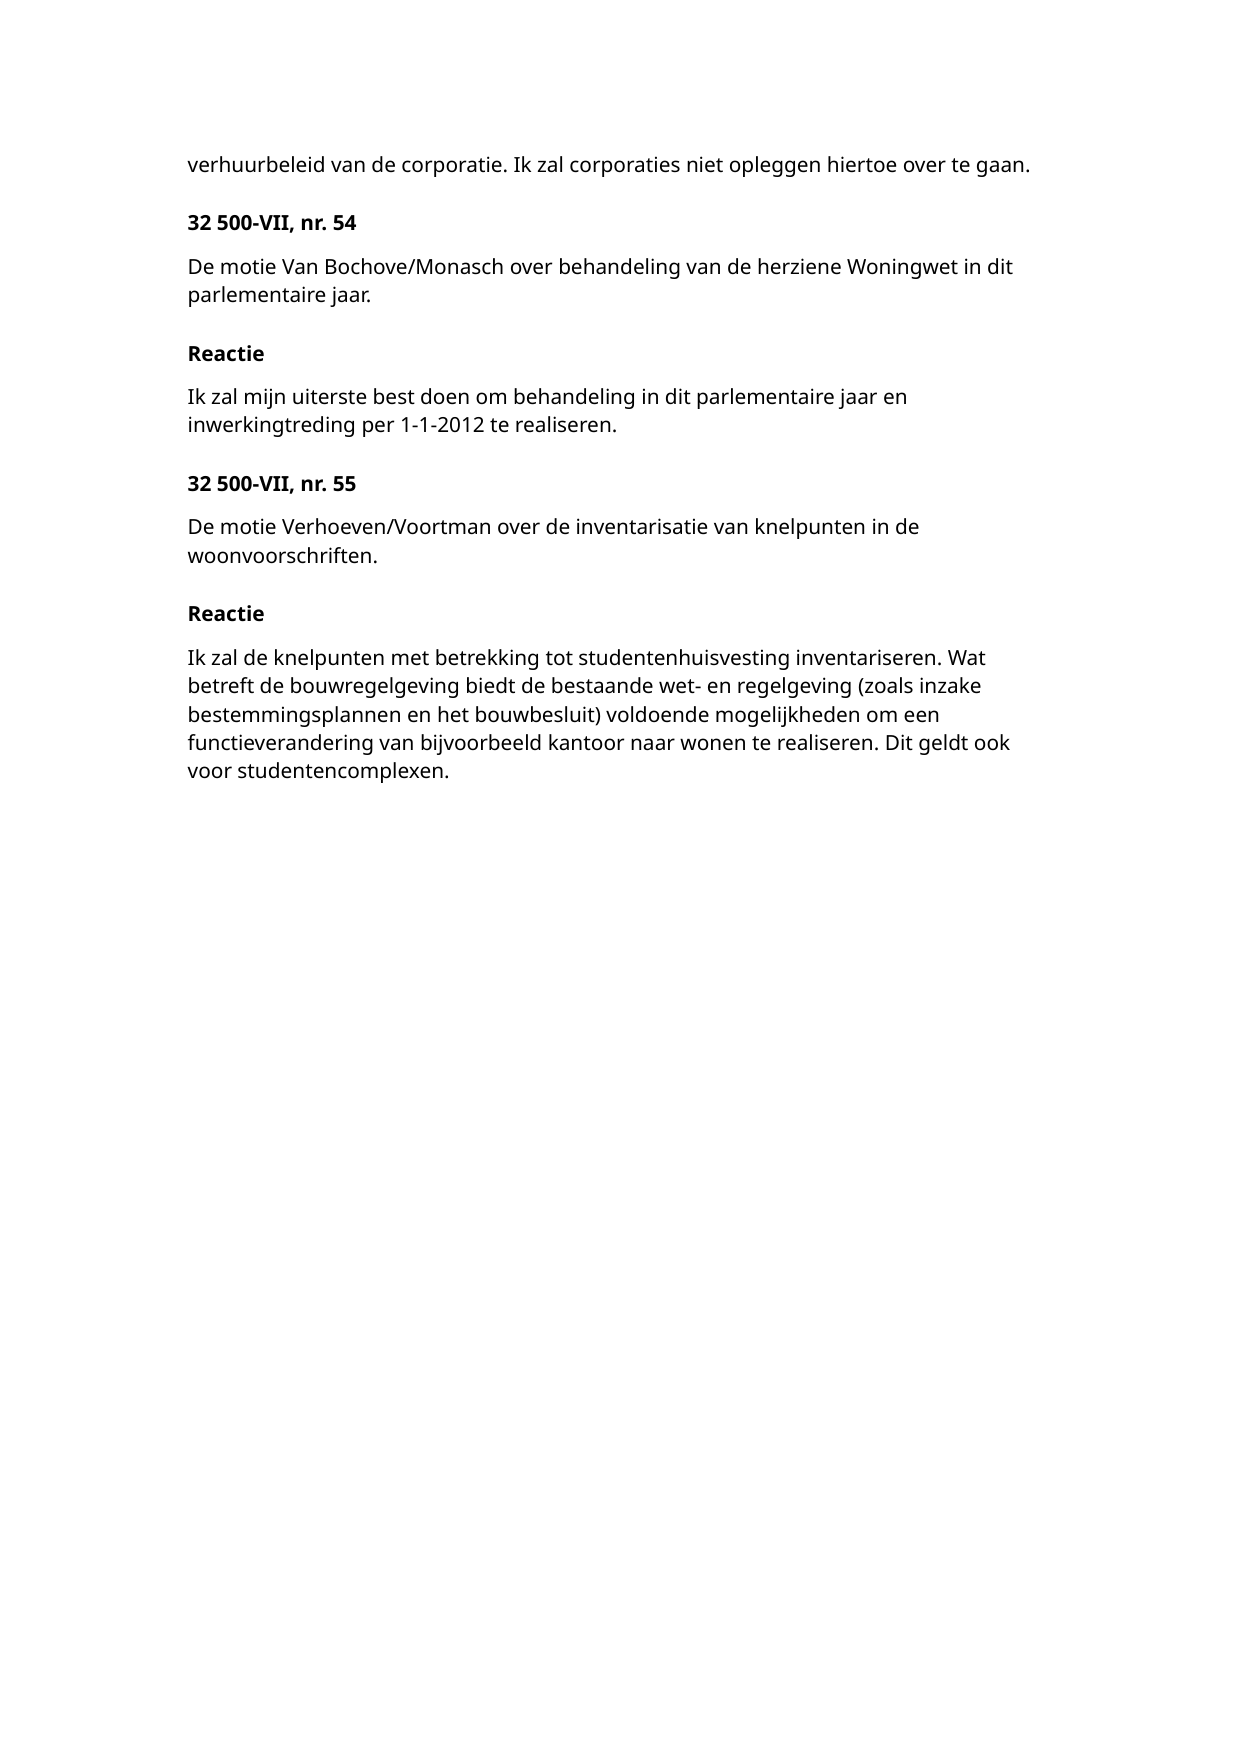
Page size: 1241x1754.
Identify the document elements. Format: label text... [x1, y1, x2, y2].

text Ik zal mijn uiterste best doen om behandeling in dit parlementaire jaar en inwerkingtreding per 1-1-2012 te realiseren. [187, 382, 1053, 439]
text verhuurbeleid van de corporatie. Ik zal corporaties niet opleggen hiertoe over te gaan. [187, 150, 1053, 178]
text Ik zal de knelpunten met betrekking tot studentenhuisvesting inventariseren. Wat betreft de bouwregelgeving biedt de bestaande wet- en regelgeving (zoals inzake bestemmingsplannen en het bouwbesluit) voldoende mogelijkheden om een functieverandering van bijvoorbeeld kantoor naar wonen te realiseren. Dit geldt ook voor studentencomplexen. [187, 643, 1053, 785]
text Reactie [187, 599, 1053, 628]
text De motie Van Bochove/Monasch over behandeling van de herziene Woningwet in dit parlementaire jaar. [187, 252, 1053, 309]
text 32 500-VII, nr. 55 [187, 469, 1053, 497]
text Reactie [187, 339, 1053, 367]
text De motie Verhoeven/Voortman over de inventarisatie van knelpunten in de woonvoorschriften. [187, 512, 1053, 569]
text 32 500-VII, nr. 54 [187, 208, 1053, 237]
